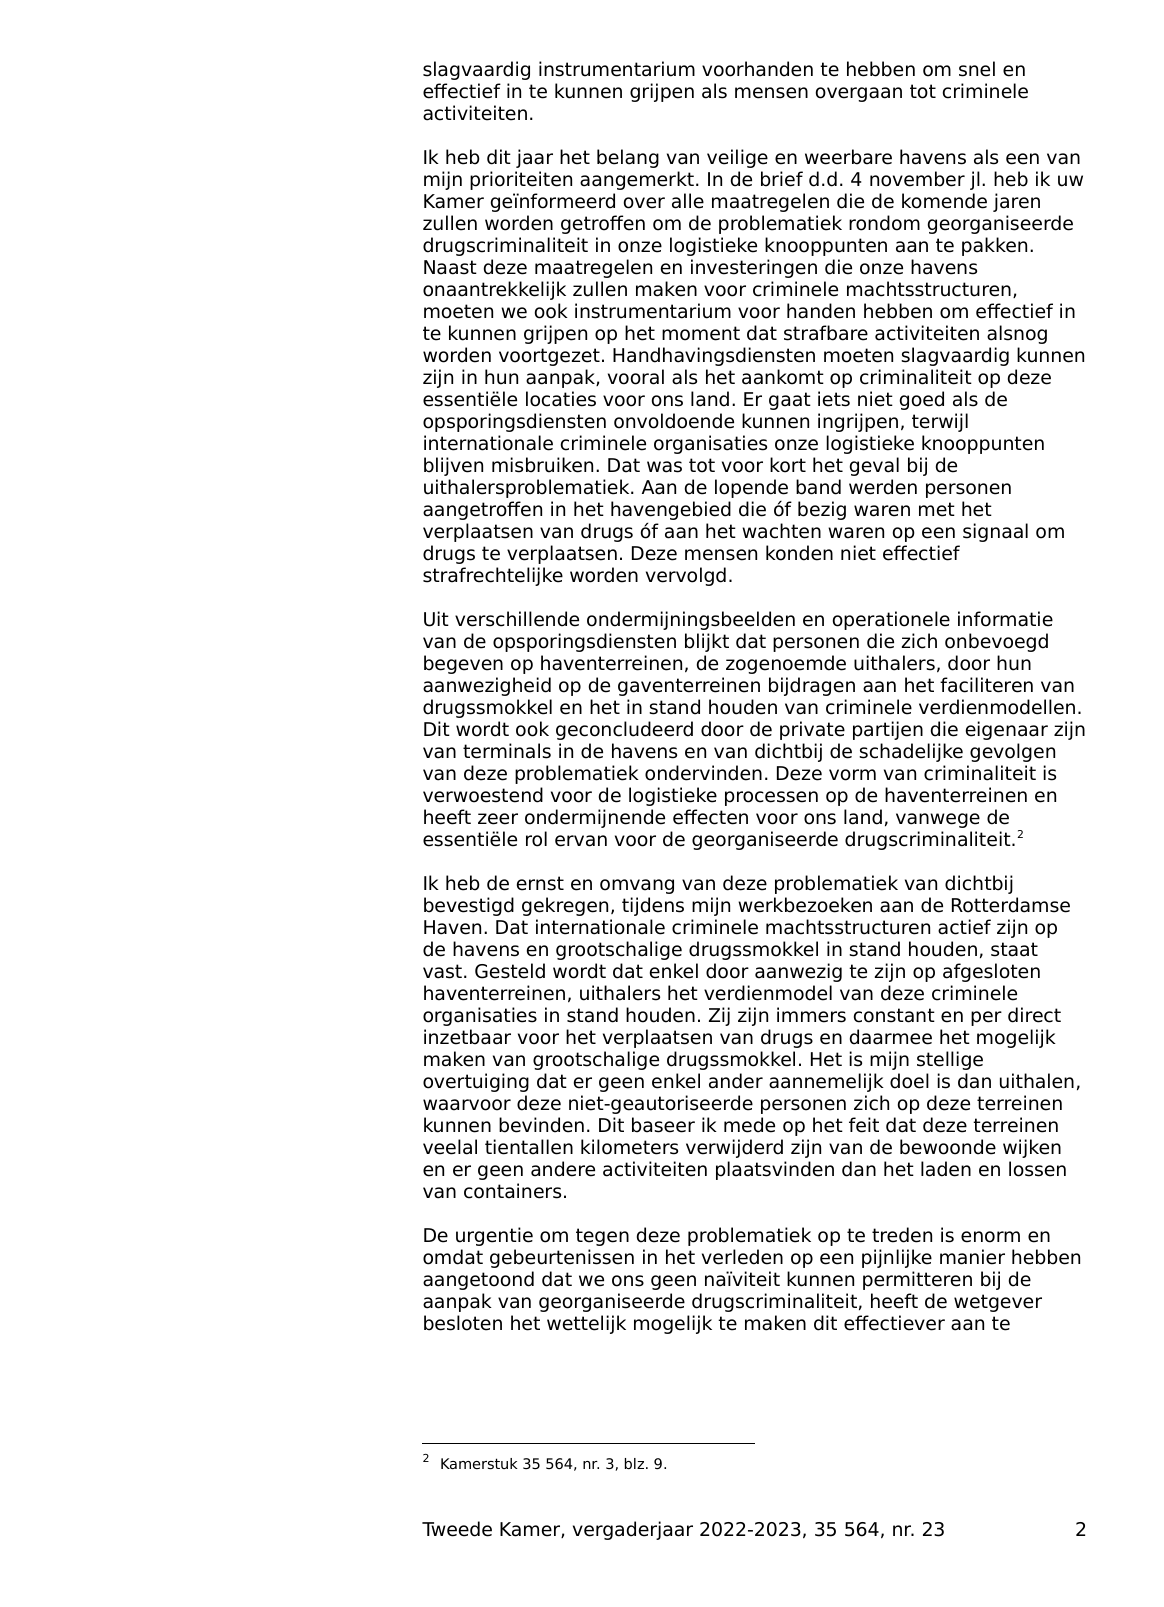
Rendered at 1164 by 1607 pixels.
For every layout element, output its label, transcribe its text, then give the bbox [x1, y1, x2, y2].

text Ik heb de ernst en omvang van deze problematiek van dichtbij bevestigd gekregen, tijdens mijn werkbezoeken aan de Rotterdamse Haven. Dat internationale criminele machtsstructuren actief zijn op de havens en grootschalige drugssmokkel in stand houden, staat vast. Gesteld wordt dat enkel door aanwezig te zijn op afgesloten haventerreinen, uithalers het verdienmodel van deze criminele organisaties in stand houden. Zij zijn immers constant en per direct inzetbaar voor het verplaatsen van drugs en daarmee het mogelijk maken van grootschalige drugssmokkel. Het is mijn stellige overtuiging dat er geen enkel ander aannemelijk doel is dan uithalen, waarvoor deze niet-geautoriseerde personen zich op deze terreinen kunnen bevinden. Dit baseer ik mede op het feit dat deze terreinen veelal tientallen kilometers verwijderd zijn van de bewoonde wijken en er geen andere activiteiten plaatsvinden dan het laden en lossen van containers. [422, 873, 1087, 1203]
text De urgentie om tegen deze problematiek op te treden is enorm en omdat gebeurtenissen in het verleden op een pijnlijke manier hebben aangetoond dat we ons geen naïviteit kunnen permitteren bij de aanpak van georganiseerde drugscriminaliteit, heeft de wetgever besloten het wettelijk mogelijk te maken dit effectiever aan te [422, 1225, 1087, 1335]
text Ik heb dit jaar het belang van veilige en weerbare havens als een van mijn prioriteiten aangemerkt. In de brief d.d. 4 november jl. heb ik uw Kamer geïnformeerd over alle maatregelen die de komende jaren zullen worden getroffen om de problematiek rondom georganiseerde drugscriminaliteit in onze logistieke knooppunten aan te pakken. Naast deze maatregelen en investeringen die onze havens onaantrekkelijk zullen maken voor criminele machtsstructuren, moeten we ook instrumentarium voor handen hebben om effectief in te kunnen grijpen op het moment dat strafbare activiteiten alsnog worden voortgezet. Handhavingsdiensten moeten slagvaardig kunnen zijn in hun aanpak, vooral als het aankomt op criminaliteit op deze essentiële locaties voor ons land. Er gaat iets niet goed als de opsporingsdiensten onvoldoende kunnen ingrijpen, terwijl internationale criminele organisaties onze logistieke knooppunten blijven misbruiken. Dat was tot voor kort het geval bij de uithalersproblematiek. Aan de lopende band werden personen aangetroffen in het havengebied die óf bezig waren met het verplaatsen van drugs óf aan het wachten waren op een signaal om drugs te verplaatsen. Deze mensen konden niet effectief strafrechtelijke worden vervolgd. [422, 147, 1087, 587]
text Uit verschillende ondermijningsbeelden en operationele informatie van de opsporingsdiensten blijkt dat personen die zich onbevoegd begeven op haventerreinen, de zogenoemde uithalers, door hun aanwezigheid op de gaventerreinen bijdragen aan het faciliteren van drugssmokkel en het in stand houden van criminele verdienmodellen. Dit wordt ook geconcludeerd door de private partijen die eigenaar zijn van terminals in de havens en van dichtbij de schadelijke gevolgen van deze problematiek ondervinden. Deze vorm van criminaliteit is verwoestend voor de logistieke processen op de haventerreinen en heeft zeer ondermijnende effecten voor ons land, vanwege de essentiële rol ervan voor de georganiseerde drugscriminaliteit. [422, 609, 1087, 851]
text slagvaardig instrumentarium voorhanden te hebben om snel en effectief in te kunnen grijpen als mensen overgaan tot criminele activiteiten. [422, 59, 1087, 125]
text Kamerstuk 35 564, nr. 3, blz. 9. [422, 1452, 1087, 1474]
